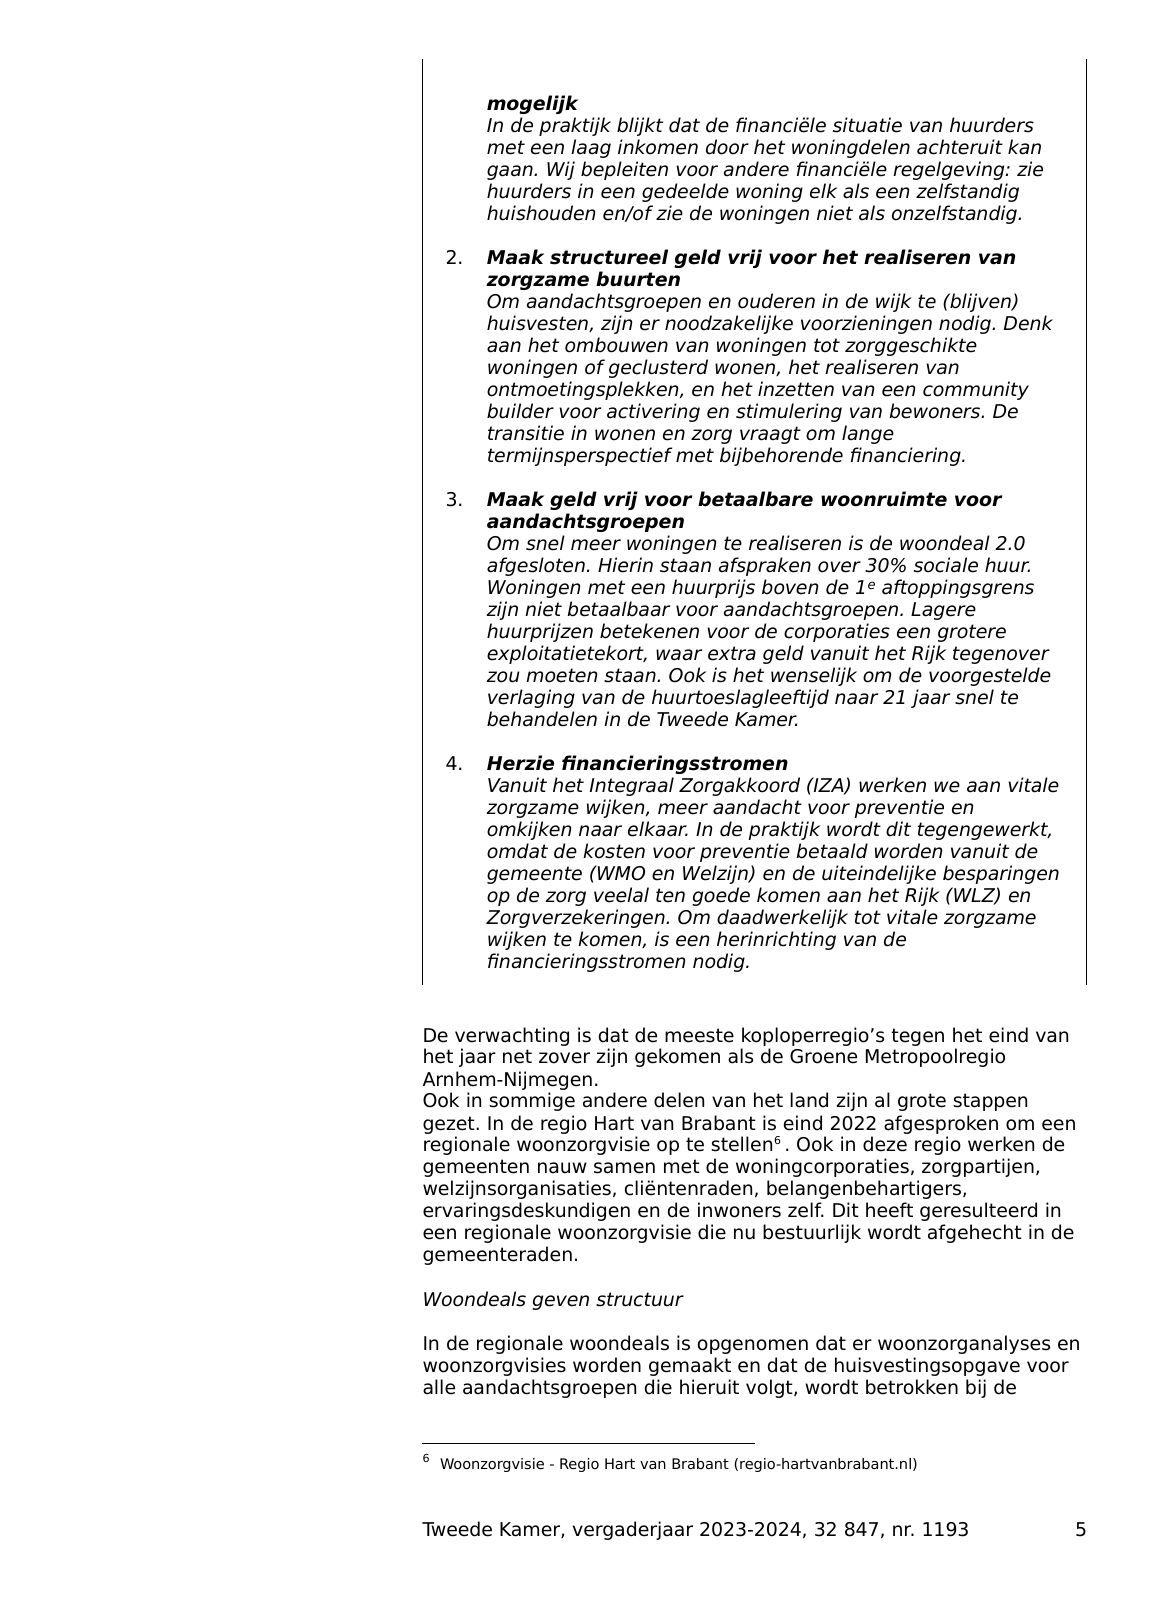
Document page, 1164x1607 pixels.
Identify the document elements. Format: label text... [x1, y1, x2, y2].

text Woonzorgvisie - Regio Hart van Brabant (regio-hartvanbrabant.nl) [422, 1452, 1087, 1474]
subtitle Woondeals geven structuur [422, 1288, 1087, 1310]
text De verwachting is dat de meeste koploperregio’s tegen het eind van het jaar net zover zijn gekomen als de Groene Metropoolregio Arnhem-Nijmegen. [422, 1024, 1087, 1090]
table_header mogelijk In de praktijk blijkt dat de financiële situatie van huurders met een laag inkomen door het woningdelen achteruit kan gaan. Wij bepleiten voor andere financiële regelgeving: zie huurders in een gedeelde woning elk als een zelfstandig huishouden en/of zie de woningen niet als onzelfstandig. 2. Maak structureel geld vrij voor het realiseren van zorgzame buurten Om aandachtsgroepen en ouderen in de wijk te (blijven) huisvesten, zijn er noodzakelijke voorzieningen nodig. Denk aan het ombouwen van woningen tot zorggeschikte woningen of geclusterd wonen, het realiseren van ontmoetingsplekken, en het inzetten van een community builder voor activering en stimulering van bewoners. De transitie in wonen en zorg vraagt om lange termijnsperspectief met bijbehorende financiering. 3. Maak geld vrij voor betaalbare woonruimte voor aandachtsgroepen Om snel meer woningen te realiseren is de woondeal 2.0 afgesloten. Hierin staan afspraken over 30% sociale huur. Woningen met een huurprijs boven de 1e aftoppingsgrens zijn niet betaalbaar voor aandachtsgroepen. Lagere huurprijzen betekenen voor de corporaties een grotere exploitatietekort, waar extra geld vanuit het Rijk tegenover zou moeten staan. Ook is het wenselijk om de voorgestelde verlaging van de huurtoeslagleeftijd naar 21 jaar snel te behandelen in de Tweede Kamer. 4. Herzie financieringsstromen Vanuit het Integraal Zorgakkoord (IZA) werken we aan vitale zorgzame wijken, meer aandacht voor preventie en omkijken naar elkaar. In de praktijk wordt dit tegengewerkt, omdat de kosten voor preventie betaald worden vanuit de gemeente (WMO en Welzijn) en de uiteindelijke besparingen op de zorg veelal ten goede komen aan het Rijk (WLZ) en Zorgverzekeringen. Om daadwerkelijk tot vitale zorgzame wijken te komen, is een herinrichting van de financieringsstromen nodig. [423, 59, 1086, 984]
text Ook in sommige andere delen van het land zijn al grote stappen gezet. In de regio Hart van Brabant is eind 2022 afgesproken om een regionale woonzorgvisie op te stellen. Ook in deze regio werken de gemeenten nauw samen met de woningcorporaties, zorgpartijen, welzijnsorganisaties, cliëntenraden, belangenbehartigers, ervaringsdeskundigen en de inwoners zelf. Dit heeft geresulteerd in een regionale woonzorgvisie die nu bestuurlijk wordt afgehecht in de gemeenteraden. [422, 1090, 1087, 1266]
text In de regionale woondeals is opgenomen dat er woonzorganalyses en woonzorgvisies worden gemaakt en dat de huisvestingsopgave voor alle aandachtsgroepen die hieruit volgt, wordt betrokken bij de [422, 1333, 1087, 1398]
